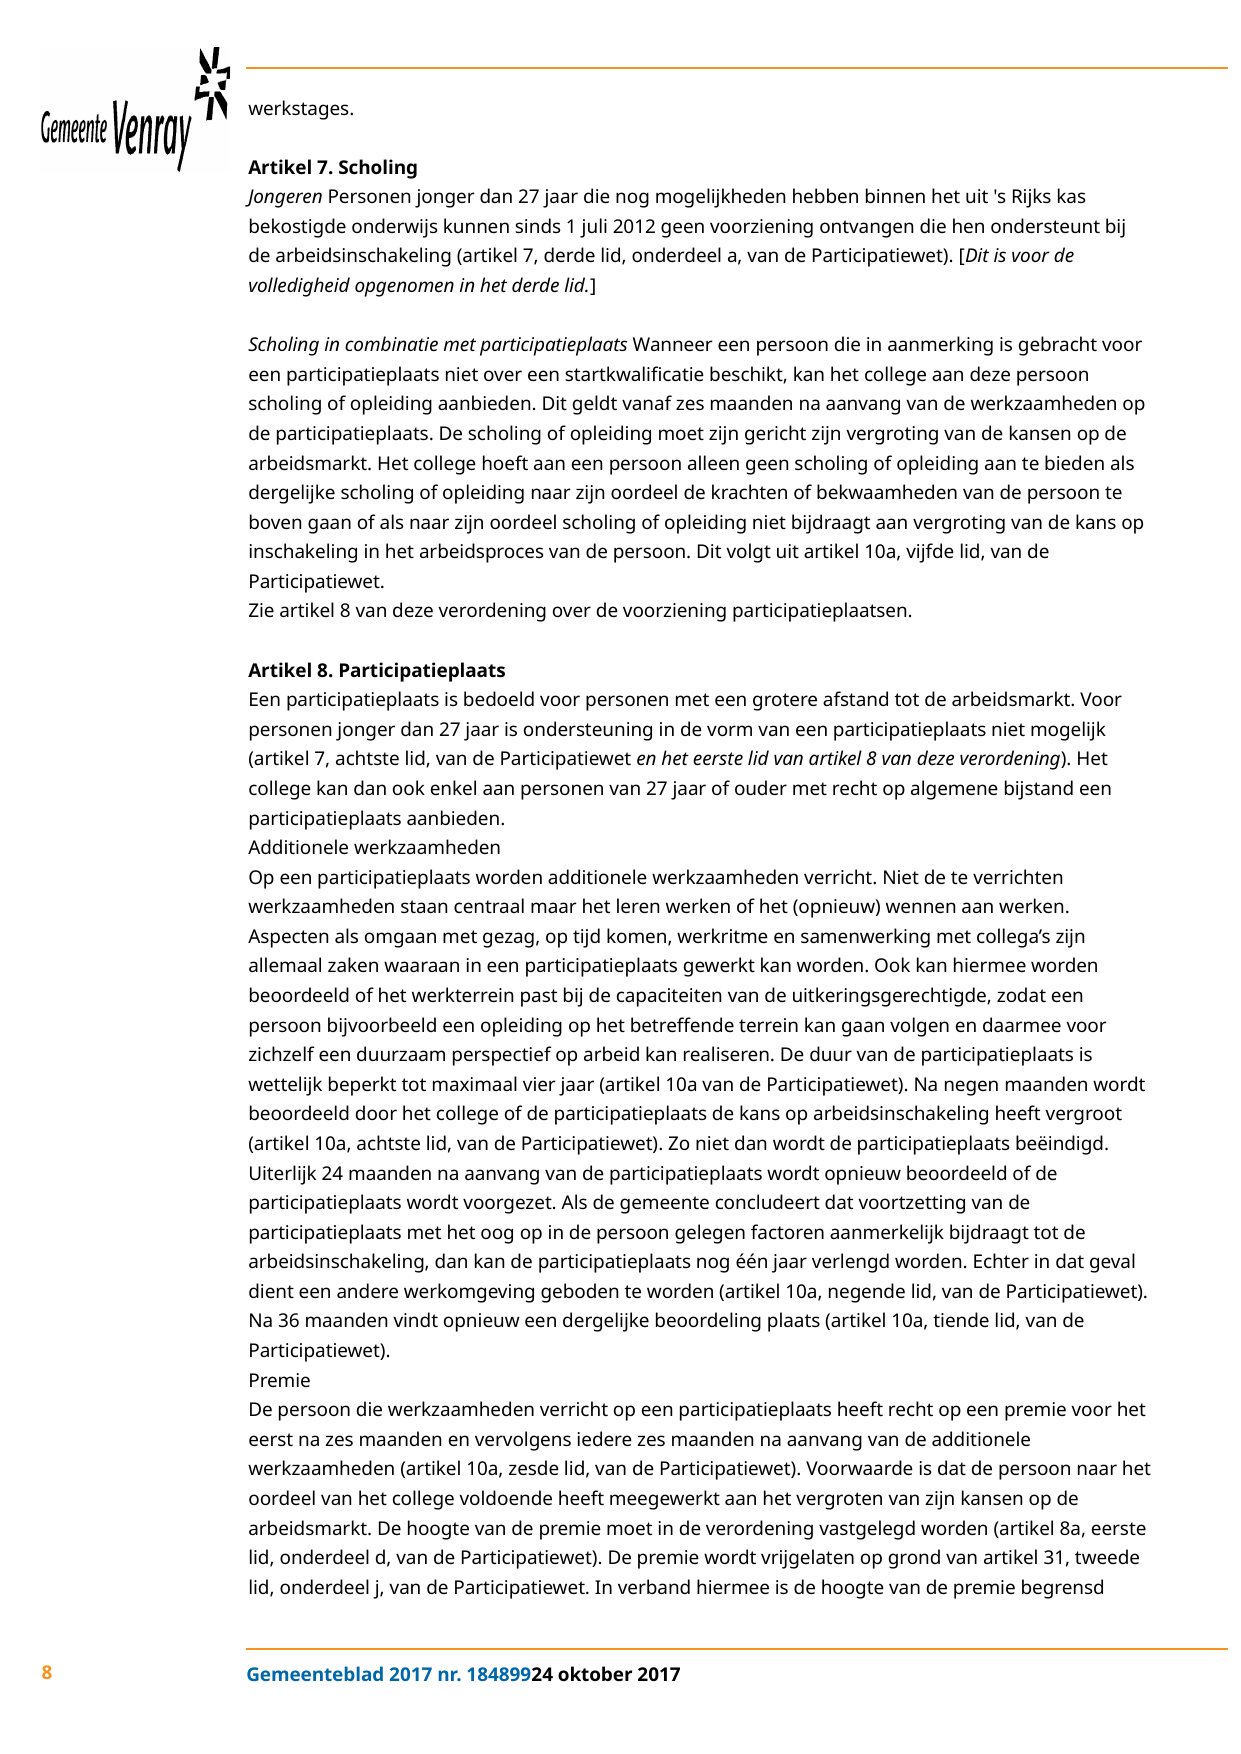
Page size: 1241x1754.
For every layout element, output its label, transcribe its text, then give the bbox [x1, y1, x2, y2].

text Artikel 7. Scholing [248, 154, 1152, 180]
text Zie artikel 8 van deze verordening over de voorziening participatieplaatsen. [248, 598, 1152, 623]
text Premie [248, 1367, 1152, 1393]
text Jongeren Personen jonger dan 27 jaar die nog mogelijkheden hebben binnen het uit 's Rijks kas bekostigde onderwijs kunnen sinds 1 juli 2012 geen voorziening ontvangen die hen ondersteunt bij de arbeidsinschakeling (artikel 7, derde lid, onderdeel a, van de Participatiewet). [Dit is voor de volledigheid opgenomen in het derde lid.] [248, 183, 1152, 298]
text Scholing in combinatie met participatieplaats Wanneer een persoon die in aanmerking is gebracht voor een participatieplaats niet over een startkwalificatie beschikt, kan het college aan deze persoon scholing of opleiding aanbieden. Dit geldt vanaf zes maanden na aanvang van de werkzaamheden op de participatieplaats. De scholing of opleiding moet zijn gericht zijn vergroting van de kansen op de arbeidsmarkt. Het college hoeft aan een persoon alleen geen scholing of opleiding aan te bieden als dergelijke scholing of opleiding naar zijn oordeel de krachten of bekwaamheden van de persoon te boven gaan of als naar zijn oordeel scholing of opleiding niet bijdraagt aan vergroting van de kans op inschakeling in het arbeidsproces van de persoon. Dit volgt uit artikel 10a, vijfde lid, van de Participatiewet. [248, 331, 1152, 594]
text Artikel 8. Participatieplaats [248, 657, 1152, 683]
picture [41, 47, 231, 172]
text Een participatieplaats is bedoeld voor personen met een grotere afstand tot de arbeidsmarkt. Voor personen jonger dan 27 jaar is ondersteuning in de vorm van een participatieplaats niet mogelijk (artikel 7, achtste lid, van de Participatiewet en het eerste lid van artikel 8 van deze verordening). Het college kan dan ook enkel aan personen van 27 jaar of ouder met recht op algemene bijstand een participatieplaats aanbieden. [248, 686, 1152, 831]
text Op een participatieplaats worden additionele werkzaamheden verricht. Niet de te verrichten werkzaamheden staan centraal maar het leren werken of het (opnieuw) wennen aan werken. Aspecten als omgaan met gezag, op tijd komen, werkritme en samenwerking met collega’s zijn allemaal zaken waaraan in een participatieplaats gewerkt kan worden. Ook kan hiermee worden beoordeeld of het werkterrein past bij de capaciteiten van de uitkeringsgerechtigde, zodat een persoon bijvoorbeeld een opleiding op het betreffende terrein kan gaan volgen en daarmee voor zichzelf een duurzaam perspectief op arbeid kan realiseren. De duur van de participatieplaats is wettelijk beperkt tot maximaal vier jaar (artikel 10a van de Participatiewet). Na negen maanden wordt beoordeeld door het college of de participatieplaats de kans op arbeidsinschakeling heeft vergroot (artikel 10a, achtste lid, van de Participatiewet). Zo niet dan wordt de participatieplaats beëindigd. Uiterlijk 24 maanden na aanvang van de participatieplaats wordt opnieuw beoordeeld of de participatieplaats wordt voorgezet. Als de gemeente concludeert dat voortzetting van de participatieplaats met het oog op in de persoon gelegen factoren aanmerkelijk bijdraagt tot de arbeidsinschakeling, dan kan de participatieplaats nog één jaar verlengd worden. Echter in dat geval dient een andere werkomgeving geboden te worden (artikel 10a, negende lid, van de Participatiewet). Na 36 maanden vindt opnieuw een dergelijke beoordeling plaats (artikel 10a, tiende lid, van de Participatiewet). [248, 864, 1152, 1363]
text De persoon die werkzaamheden verricht op een participatieplaats heeft recht op een premie voor het eerst na zes maanden en vervolgens iedere zes maanden na aanvang van de additionele werkzaamheden (artikel 10a, zesde lid, van de Participatiewet). Voorwaarde is dat de persoon naar het oordeel van het college voldoende heeft meegewerkt aan het vergroten van zijn kansen op de arbeidsmarkt. De hoogte van de premie moet in de verordening vastgelegd worden (artikel 8a, eerste lid, onderdeel d, van de Participatiewet). De premie wordt vrijgelaten op grond van artikel 31, tweede lid, onderdeel j, van de Participatiewet. In verband hiermee is de hoogte van de premie begrensd [248, 1396, 1152, 1600]
text werkstages. [248, 95, 1152, 121]
text Additionele werkzaamheden [248, 834, 1152, 860]
